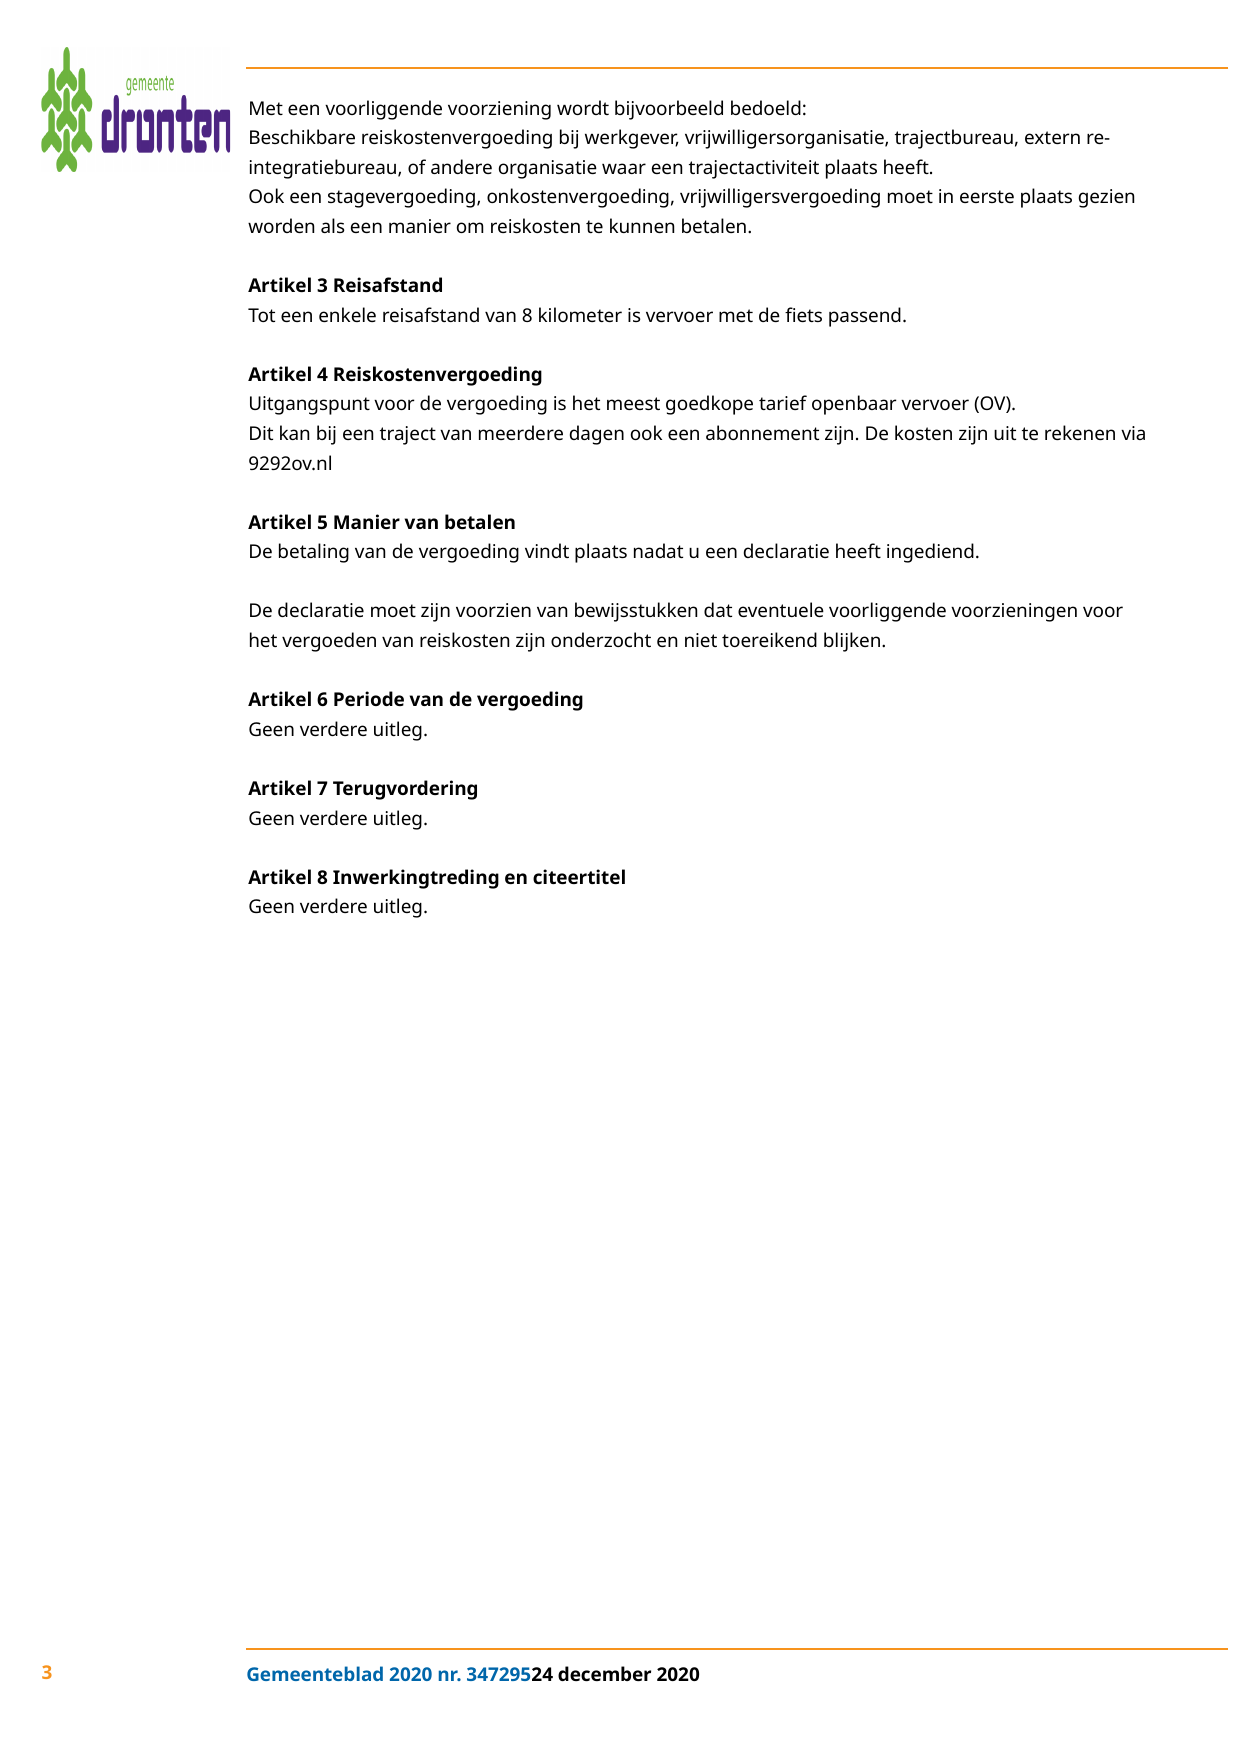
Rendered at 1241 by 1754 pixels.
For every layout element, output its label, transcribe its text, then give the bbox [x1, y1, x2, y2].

text Geen verdere uitleg. [248, 805, 1152, 831]
text De betaling van de vergoeding vindt plaats nadat u een declaratie heeft ingediend. [248, 538, 1152, 564]
text Geen verdere uitleg. [248, 716, 1152, 742]
text Tot een enkele reisafstand van 8 kilometer is vervoer met de fiets passend. [248, 302, 1152, 328]
text De declaratie moet zijn voorzien van bewijsstukken dat eventuele voorliggende voorzieningen voor het vergoeden van reiskosten zijn onderzocht en niet toereikend blijken. [248, 598, 1152, 653]
text Beschikbare reiskostenvergoeding bij werkgever, vrijwilligersorganisatie, trajectbureau, extern re-integratiebureau, of andere organisatie waar een trajectactiviteit plaats heeft. [248, 124, 1152, 180]
text Artikel 8 Inwerkingtreding en citeertitel [248, 864, 1152, 890]
text Artikel 7 Terugvordering [248, 775, 1152, 801]
picture [41, 47, 231, 172]
text Met een voorliggende voorziening wordt bijvoorbeeld bedoeld: [248, 95, 1152, 121]
text Artikel 3 Reisafstand [248, 272, 1152, 298]
text Artikel 4 Reiskostenvergoeding [248, 361, 1152, 387]
text Dit kan bij een traject van meerdere dagen ook een abonnement zijn. De kosten zijn uit te rekenen via 9292ov.nl [248, 420, 1152, 476]
text Uitgangspunt voor de vergoeding is het meest goedkope tarief openbaar vervoer (OV). [248, 391, 1152, 416]
text Artikel 5 Manier van betalen [248, 509, 1152, 535]
text Ook een stagevergoeding, onkostenvergoeding, vrijwilligersvergoeding moet in eerste plaats gezien worden als een manier om reiskosten te kunnen betalen. [248, 183, 1152, 239]
text Artikel 6 Periode van de vergoeding [248, 686, 1152, 712]
text Geen verdere uitleg. [248, 893, 1152, 919]
